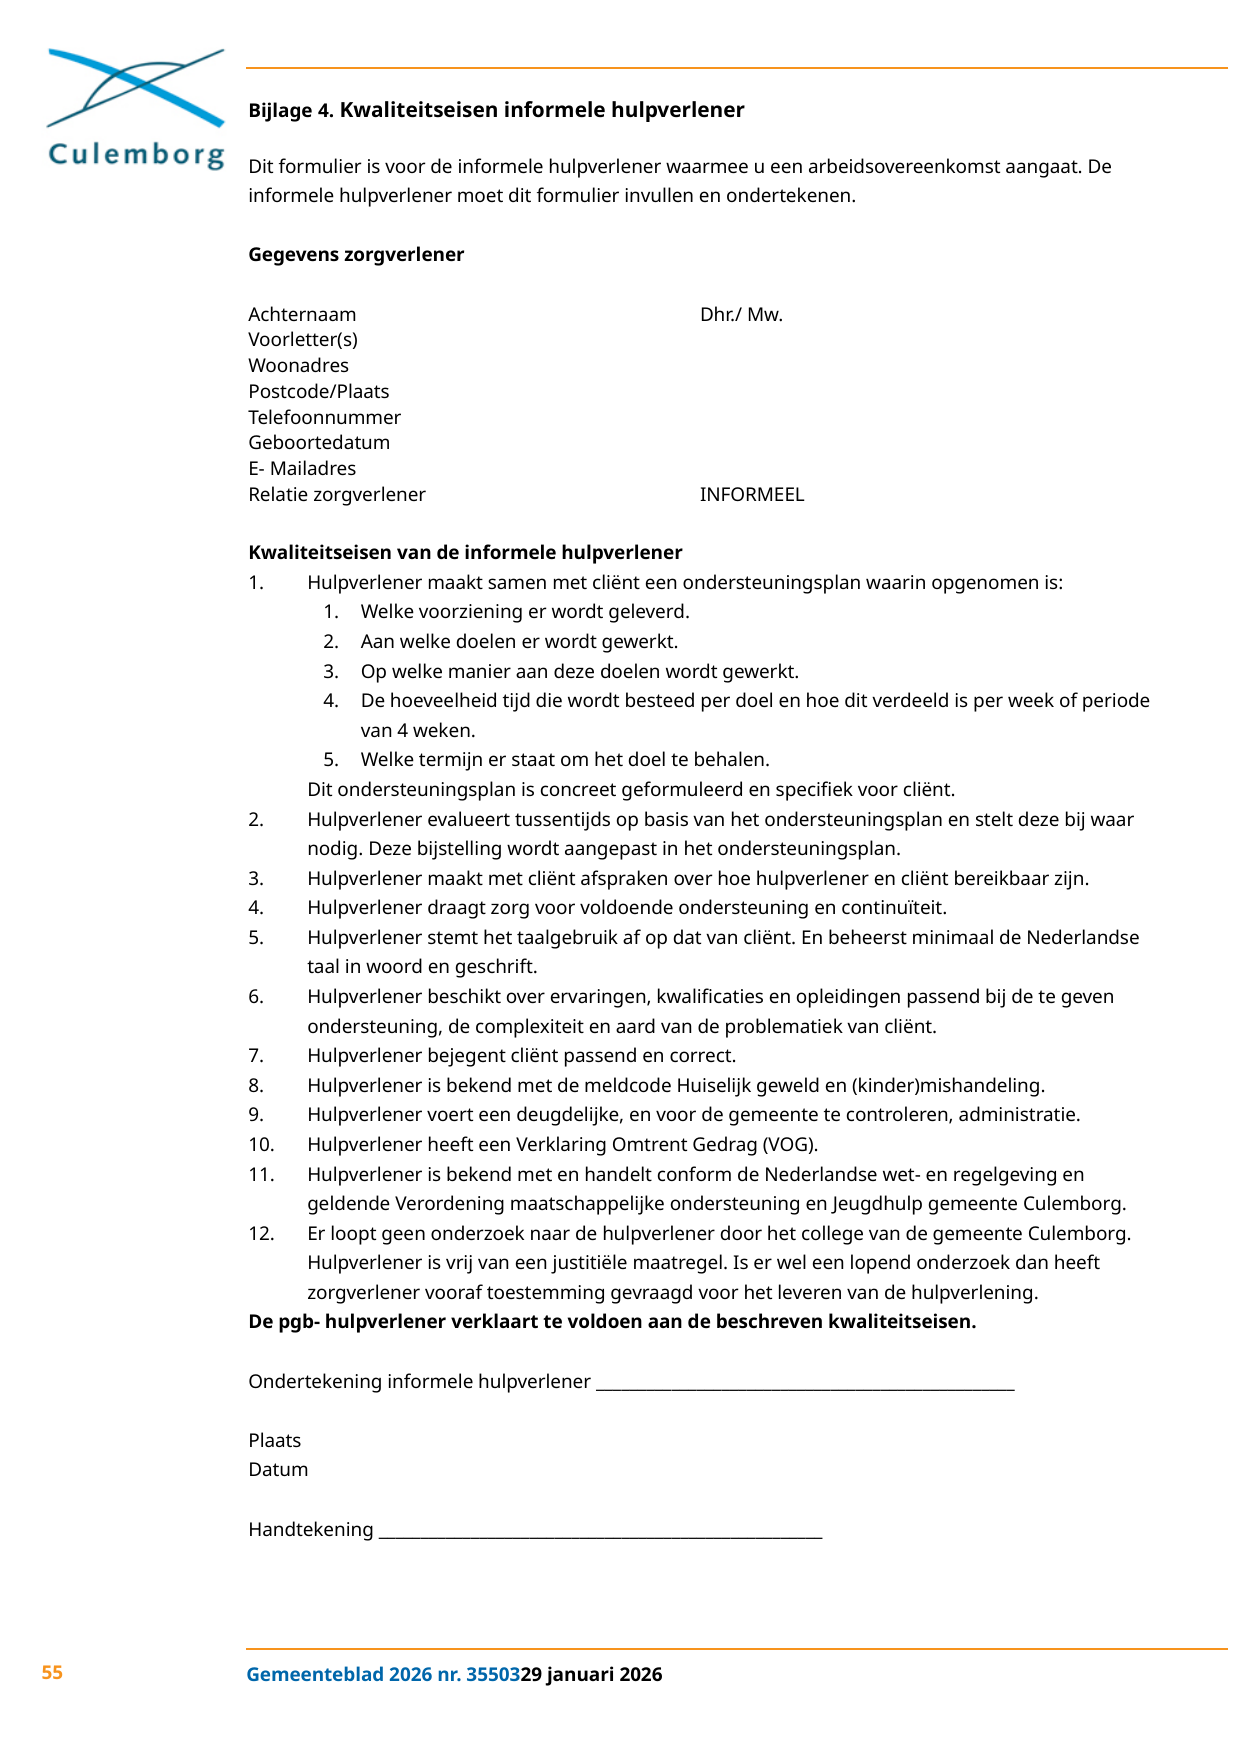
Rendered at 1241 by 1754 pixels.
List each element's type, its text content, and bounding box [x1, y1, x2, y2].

text Plaats [248, 1427, 1152, 1453]
text Kwaliteitseisen van de informele hulpverlener [248, 539, 1152, 565]
list Hulpverlener evalueert tussentijds op basis van het ondersteuningsplan en stelt deze bij waar nodig. Deze bijstelling wordt aangepast in het ondersteuningsplan. [248, 806, 1152, 861]
text De pgb- hulpverlener verklaart te voldoen aan de beschreven kwaliteitseisen. [248, 1309, 1152, 1334]
list Hulpverlener draagt zorg voor voldoende ondersteuning en continuïteit. [248, 894, 1152, 920]
text Datum [248, 1457, 1152, 1482]
table_cell Geboortedatum [248, 430, 700, 455]
table_header Achternaam [248, 301, 700, 327]
list Hulpverlener stemt het taalgebruik af op dat van cliënt. En beheerst minimaal de Nederlandse taal in woord en geschrift. [248, 924, 1152, 979]
table_header Dhr./ Mw. [700, 301, 1152, 327]
list Welke termijn er staat om het doel te behalen. [323, 747, 1152, 772]
list Hulpverlener is bekend met de meldcode Huiselijk geweld en (kinder)mishandeling. [248, 1072, 1152, 1098]
picture [41, 47, 231, 172]
list Hulpverlener voert een deugdelijke, en voor de gemeente te controleren, administratie. [248, 1102, 1152, 1127]
text Dit formulier is voor de informele hulpverlener waarmee u een arbeidsovereenkomst aangaat. De informele hulpverlener moet dit formulier invullen en ondertekenen. [248, 153, 1152, 208]
table_cell Relatie zorgverlener [248, 481, 700, 507]
text Handtekening _____________________________________________________ [248, 1516, 1152, 1542]
table_cell [700, 378, 1152, 404]
list Dit ondersteuningsplan is concreet geformuleerd en specifiek voor cliënt. [248, 776, 1152, 802]
text Bijlage 4. Kwaliteitseisen informele hulpverlener [248, 95, 1152, 123]
list Hulpverlener beschikt over ervaringen, kwalificaties en opleidingen passend bij de te geven ondersteuning, de complexiteit en aard van de problematiek van cliënt. [248, 983, 1152, 1039]
list Welke voorziening er wordt geleverd. [323, 599, 1152, 624]
table_cell [700, 455, 1152, 481]
list Hulpverlener maakt met cliënt afspraken over hoe hulpverlener en cliënt bereikbaar zijn. [248, 865, 1152, 891]
list Er loopt geen onderzoek naar de hulpverlener door het college van de gemeente Culemborg. Hulpverlener is vrij van een justitiële maatregel. Is er wel een lopend onderzoek dan heeft zorgverlener vooraf toestemming gevraagd voor het leveren van de hulpverlening. [248, 1220, 1152, 1305]
list Aan welke doelen er wordt gewerkt. [323, 628, 1152, 654]
list Hulpverlener is bekend met en handelt conform de Nederlandse wet- en regelgeving en geldende Verordening maatschappelijke ondersteuning en Jeugdhulp gemeente Culemborg. [248, 1161, 1152, 1216]
table_cell Telefoonnummer [248, 404, 700, 429]
table_cell Postcode/Plaats [248, 378, 700, 404]
list Hulpverlener maakt samen met cliënt een ondersteuningsplan waarin opgenomen is: [248, 569, 1152, 595]
list De hoeveelheid tijd die wordt besteed per doel en hoe dit verdeeld is per week of periode van 4 weken. [323, 687, 1152, 743]
table_cell Woonadres [248, 353, 700, 378]
text Ondertekening informele hulpverlener __________________________________________________ [248, 1368, 1152, 1394]
text Gegevens zorgverlener [248, 242, 1152, 267]
list Hulpverlener heeft een Verklaring Omtrent Gedrag (VOG). [248, 1131, 1152, 1157]
table_cell E- Mailadres [248, 455, 700, 481]
table_cell [700, 404, 1152, 429]
table_cell [700, 353, 1152, 378]
list Hulpverlener bejegent cliënt passend en correct. [248, 1042, 1152, 1068]
table_cell Voorletter(s) [248, 327, 700, 352]
list Op welke manier aan deze doelen wordt gewerkt. [323, 658, 1152, 684]
table_cell [700, 327, 1152, 352]
table_cell [700, 430, 1152, 455]
table_cell INFORMEEL [700, 481, 1152, 507]
